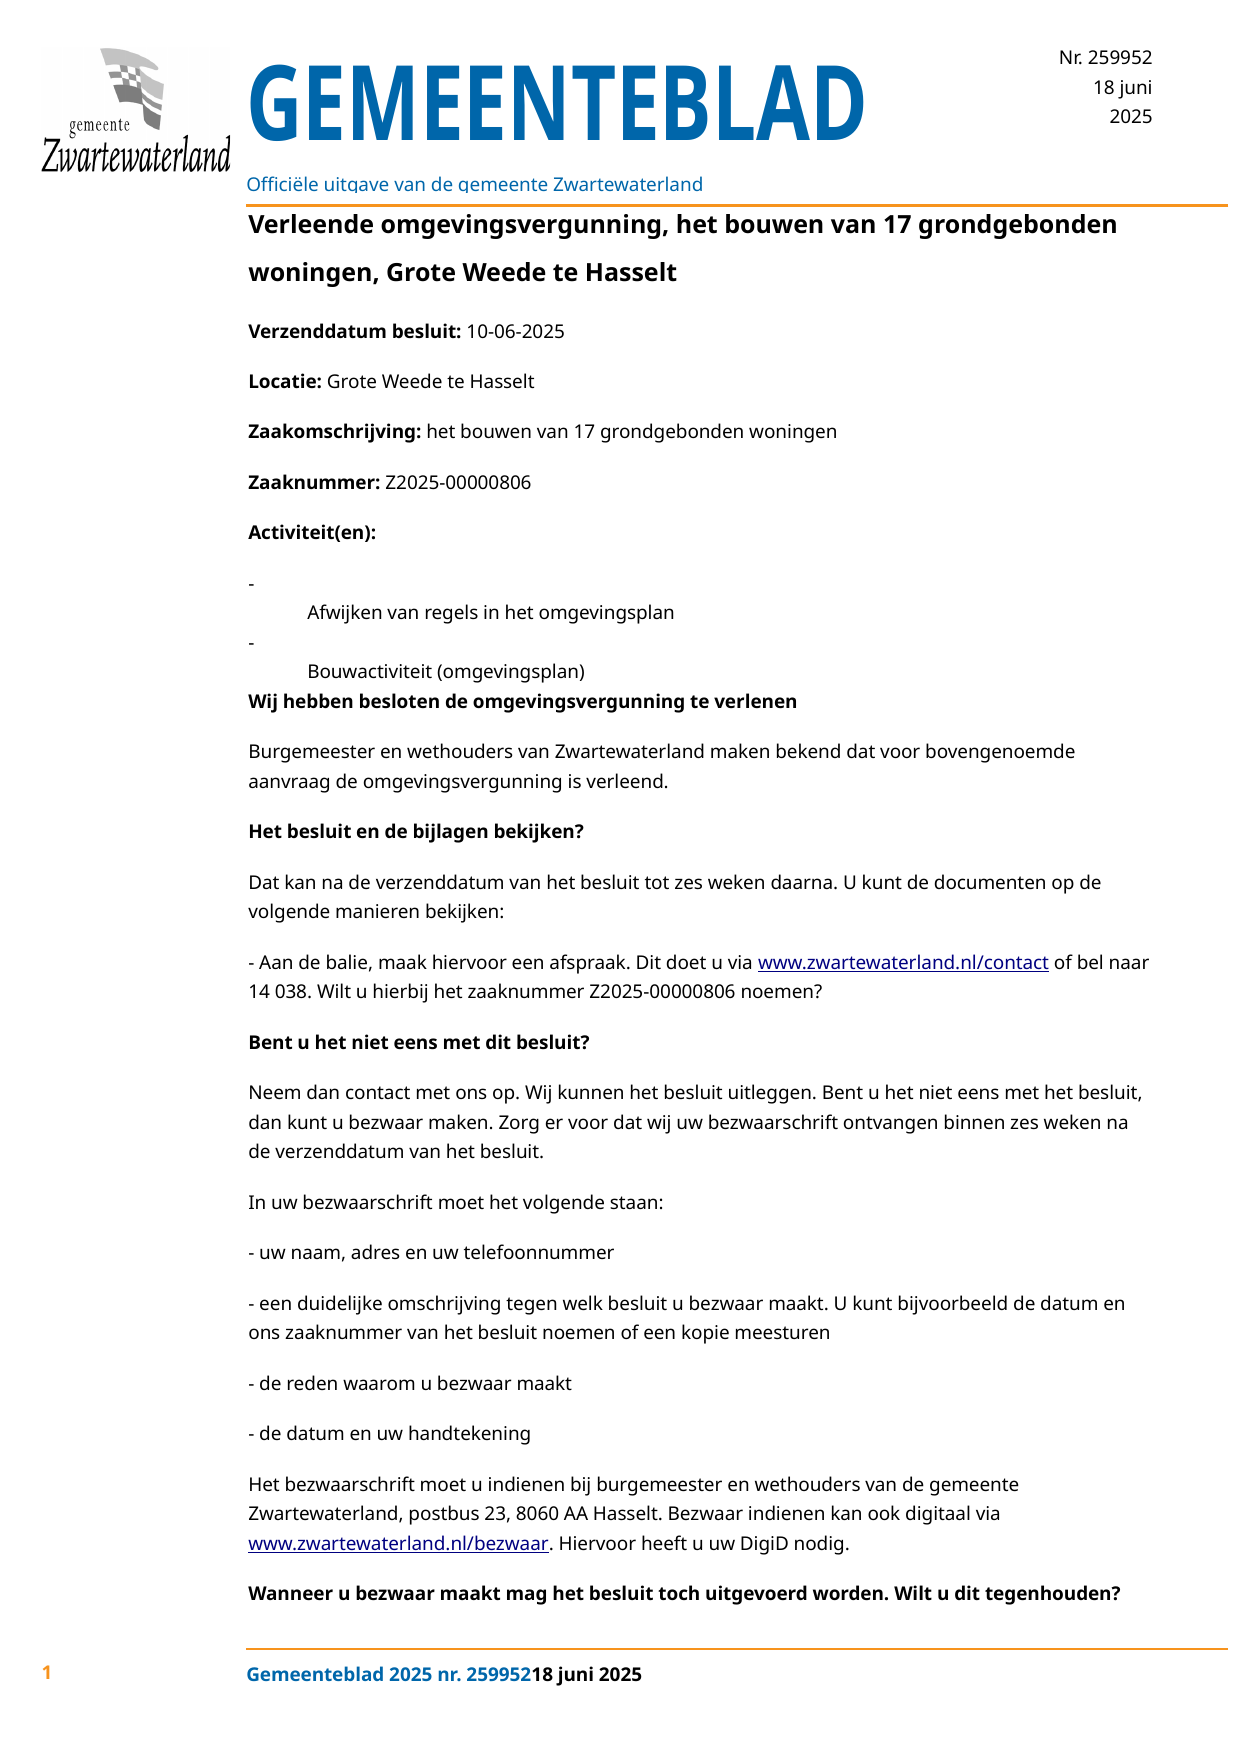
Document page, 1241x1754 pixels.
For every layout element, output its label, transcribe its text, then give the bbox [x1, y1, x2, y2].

text In uw bezwaarschrift moet het volgende staan: [248, 1189, 1152, 1215]
text Bent u het niet eens met dit besluit? [248, 1029, 1152, 1055]
text Wij hebben besloten de omgevingsvergunning te verlenen [248, 688, 1152, 714]
text - de datum en uw handtekening [248, 1420, 1152, 1446]
text Locatie: Grote Weede te Hasselt [248, 368, 1152, 394]
text Verleende omgevingsvergunning, het bouwen van 17 grondgebonden woningen, Grote Weede te Hasselt [248, 207, 1152, 288]
picture [41, 47, 231, 172]
list Afwijken van regels in het omgevingsplan [248, 599, 1152, 625]
text Burgemeester en wethouders van Zwartewaterland maken bekend dat voor bovengenoemde aanvraag de omgevingsvergunning is verleend. [248, 739, 1152, 794]
text Wanneer u bezwaar maakt mag het besluit toch uitgevoerd worden. Wilt u dit tegenhouden? [248, 1580, 1152, 1606]
text - uw naam, adres en uw telefoonnummer [248, 1239, 1152, 1265]
text - de reden waarom u bezwaar maakt [248, 1370, 1152, 1396]
text Verzenddatum besluit: 10-06-2025 [248, 318, 1152, 344]
text Het besluit en de bijlagen bekijken? [248, 819, 1152, 844]
text - Aan de balie, maak hiervoor een afspraak. Dit doet u via www.zwartewaterland.nl/contact of bel naar 14 038. Wilt u hierbij het zaaknummer Z2025-00000806 noemen? [248, 949, 1152, 1004]
text Zaakomschrijving: het bouwen van 17 grondgebonden woningen [248, 419, 1152, 444]
text Neem dan contact met ons op. Wij kunnen het besluit uitleggen. Bent u het niet eens met het besluit, dan kunt u bezwaar maken. Zorg er voor dat wij uw bezwaarschrift ontvangen binnen zes weken na de verzenddatum van het besluit. [248, 1079, 1152, 1164]
text Activiteit(en): [248, 519, 1152, 545]
text Zaaknummer: Z2025-00000806 [248, 469, 1152, 495]
text Het bezwaarschrift moet u indienen bij burgemeester en wethouders van de gemeente Zwartewaterland, postbus 23, 8060 AA Hasselt. Bezwaar indienen kan ook digitaal via www.zwartewaterland.nl/bezwaar. Hiervoor heeft u uw DigiD nodig. [248, 1471, 1152, 1556]
text Dat kan na de verzenddatum van het besluit tot zes weken daarna. U kunt de documenten op de volgende manieren bekijken: [248, 869, 1152, 924]
list Bouwactiviteit (omgevingsplan) [248, 659, 1152, 684]
text - een duidelijke omschrijving tegen welk besluit u bezwaar maakt. U kunt bijvoorbeeld de datum en ons zaaknummer van het besluit noemen of een kopie meesturen [248, 1290, 1152, 1345]
